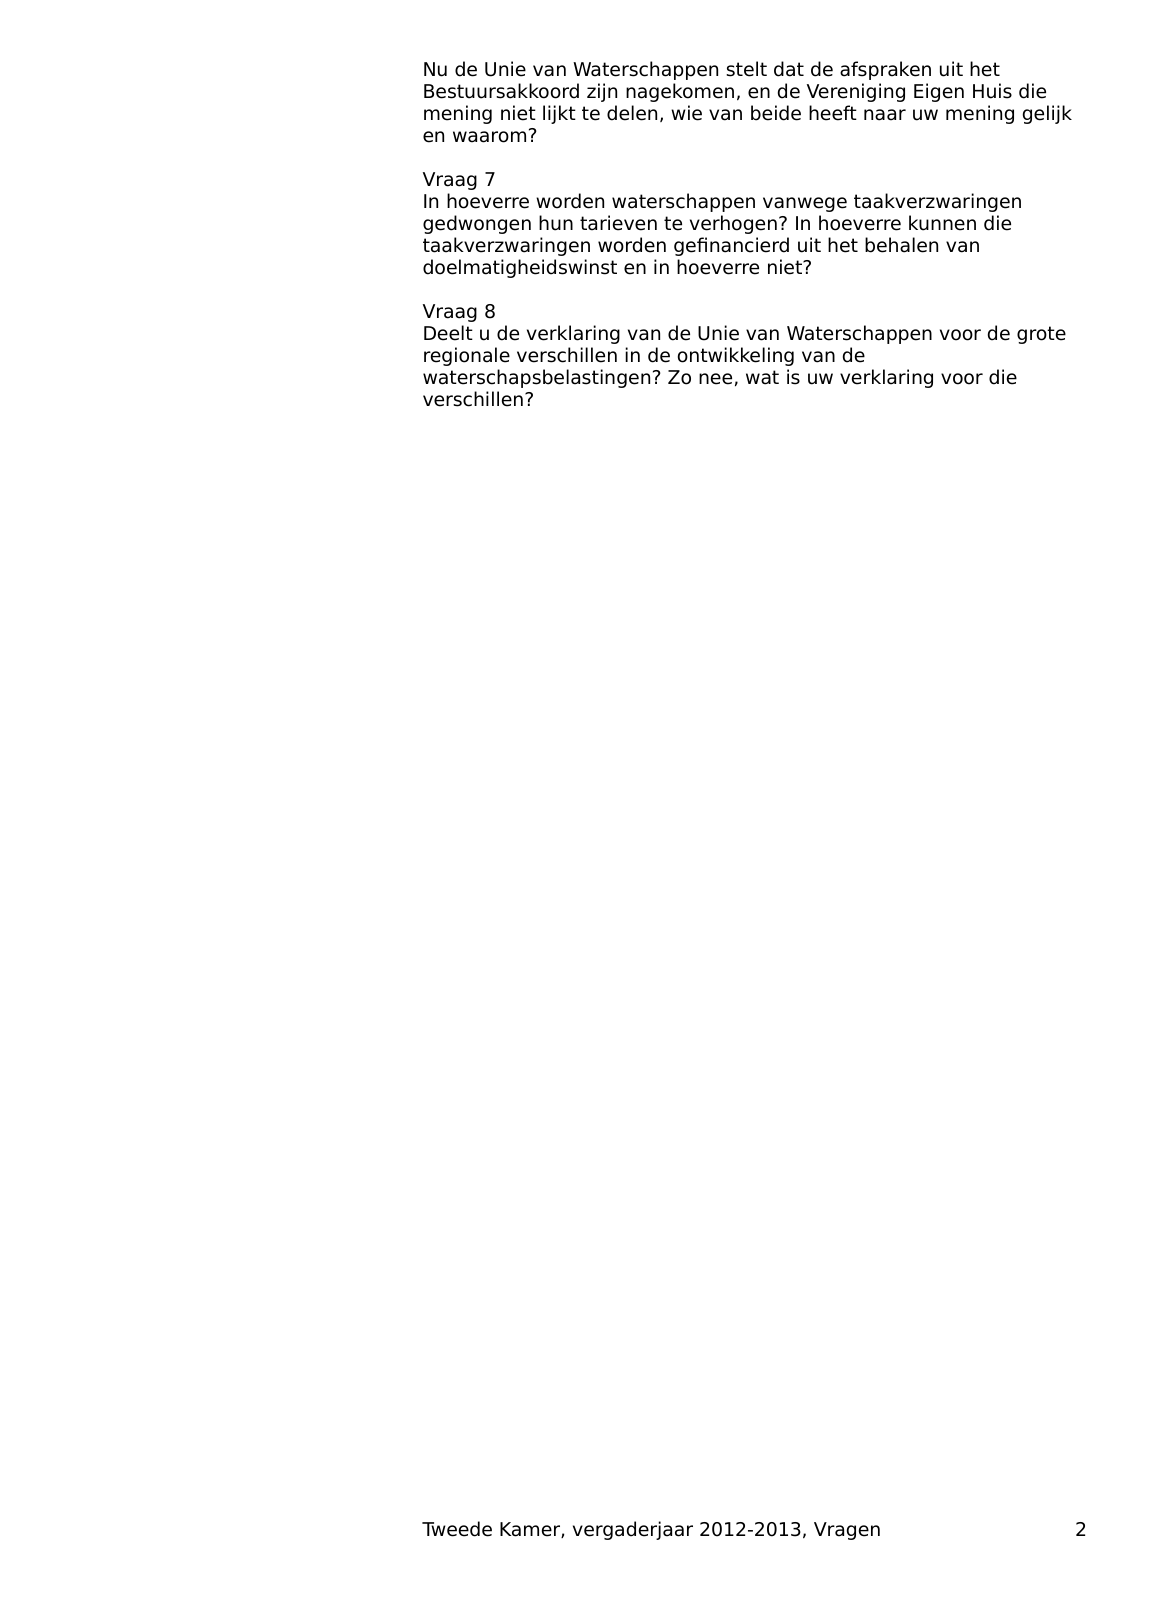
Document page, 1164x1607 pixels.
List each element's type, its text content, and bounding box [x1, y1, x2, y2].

text Vraag 8 [422, 301, 1087, 323]
text Deelt u de verklaring van de Unie van Waterschappen voor de grote regionale verschillen in de ontwikkeling van de waterschapsbelastingen? Zo nee, wat is uw verklaring voor die verschillen? [422, 323, 1087, 411]
text In hoeverre worden waterschappen vanwege taakverzwaringen gedwongen hun tarieven te verhogen? In hoeverre kunnen die taakverzwaringen worden gefinancierd uit het behalen van doelmatigheidswinst en in hoeverre niet? [422, 191, 1087, 279]
text Vraag 7 [422, 169, 1087, 191]
text Nu de Unie van Waterschappen stelt dat de afspraken uit het Bestuursakkoord zijn nagekomen, en de Vereniging Eigen Huis die mening niet lijkt te delen, wie van beide heeft naar uw mening gelijk en waarom? [422, 59, 1087, 147]
